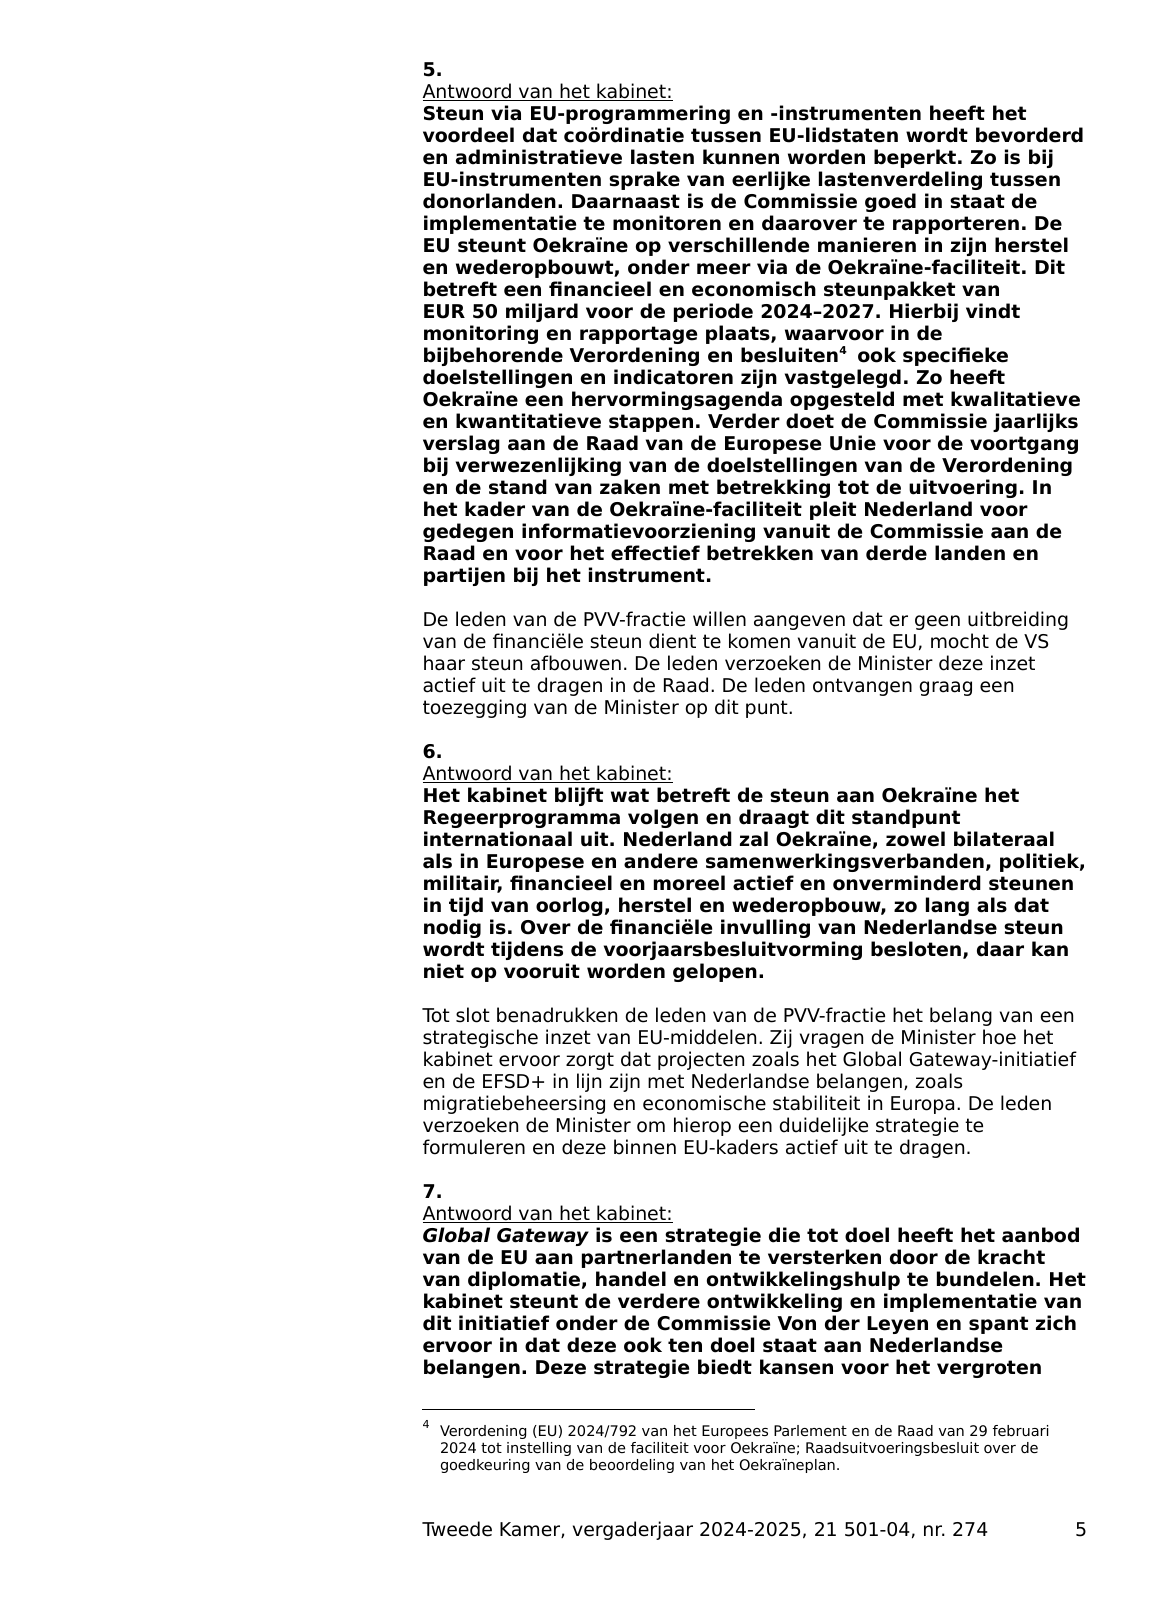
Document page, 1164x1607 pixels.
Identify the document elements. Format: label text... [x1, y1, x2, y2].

text 6. [422, 741, 1087, 763]
text Het kabinet blijft wat betreft de steun aan Oekraïne het Regeerprogramma volgen en draagt dit standpunt internationaal uit. Nederland zal Oekraïne, zowel bilateraal als in Europese en andere samenwerkingsverbanden, politiek, militair, financieel en moreel actief en onverminderd steunen in tijd van oorlog, herstel en wederopbouw, zo lang als dat nodig is. Over de financiële invulling van Nederlandse steun wordt tijdens de voorjaarsbesluitvorming besloten, daar kan niet op vooruit worden gelopen. [422, 785, 1087, 983]
text Tot slot benadrukken de leden van de PVV-fractie het belang van een strategische inzet van EU-middelen. Zij vragen de Minister hoe het kabinet ervoor zorgt dat projecten zoals het Global Gateway-initiatief en de EFSD+ in lijn zijn met Nederlandse belangen, zoals migratiebeheersing en economische stabiliteit in Europa. De leden verzoeken de Minister om hierop een duidelijke strategie te formuleren en deze binnen EU-kaders actief uit te dragen. [422, 1005, 1087, 1159]
text Global Gateway is een strategie die tot doel heeft het aanbod van de EU aan partnerlanden te versterken door de kracht van diplomatie, handel en ontwikkelingshulp te bundelen. Het kabinet steunt de verdere ontwikkeling en implementatie van dit initiatief onder de Commissie Von der Leyen en spant zich ervoor in dat deze ook ten doel staat aan Nederlandse belangen. Deze strategie biedt kansen voor het vergroten [422, 1225, 1087, 1379]
text 7. [422, 1181, 1087, 1203]
text Antwoord van het kabinet: [422, 81, 1087, 103]
text 5. [422, 59, 1087, 81]
text Verordening (EU) 2024/792 van het Europees Parlement en de Raad van 29 februari 2024 tot instelling van de faciliteit voor Oekraïne; Raadsuitvoeringsbesluit over de goedkeuring van de beoordeling van het Oekraïneplan. [422, 1418, 1087, 1474]
text De leden van de PVV-fractie willen aangeven dat er geen uitbreiding van de financiële steun dient te komen vanuit de EU, mocht de VS haar steun afbouwen. De leden verzoeken de Minister deze inzet actief uit te dragen in de Raad. De leden ontvangen graag een toezegging van de Minister op dit punt. [422, 609, 1087, 719]
text Antwoord van het kabinet: [422, 1203, 1087, 1225]
text Antwoord van het kabinet: [422, 763, 1087, 785]
text Steun via EU-programmering en -instrumenten heeft het voordeel dat coördinatie tussen EU-lidstaten wordt bevorderd en administratieve lasten kunnen worden beperkt. Zo is bij EU-instrumenten sprake van eerlijke lastenverdeling tussen donorlanden. Daarnaast is de Commissie goed in staat de implementatie te monitoren en daarover te rapporteren. De EU steunt Oekraïne op verschillende manieren in zijn herstel en wederopbouwt, onder meer via de Oekraïne-faciliteit. Dit betreft een financieel en economisch steunpakket van EUR 50 miljard voor de periode 2024–2027. Hierbij vindt monitoring en rapportage plaats, waarvoor in de bijbehorende Verordening en besluiten ook specifieke doelstellingen en indicatoren zijn vastgelegd. Zo heeft Oekraïne een hervormingsagenda opgesteld met kwalitatieve en kwantitatieve stappen. Verder doet de Commissie jaarlijks verslag aan de Raad van de Europese Unie voor de voortgang bij verwezenlijking van de doelstellingen van de Verordening en de stand van zaken met betrekking tot de uitvoering. In het kader van de Oekraïne-faciliteit pleit Nederland voor gedegen informatievoorziening vanuit de Commissie aan de Raad en voor het effectief betrekken van derde landen en partijen bij het instrument. [422, 103, 1087, 587]
